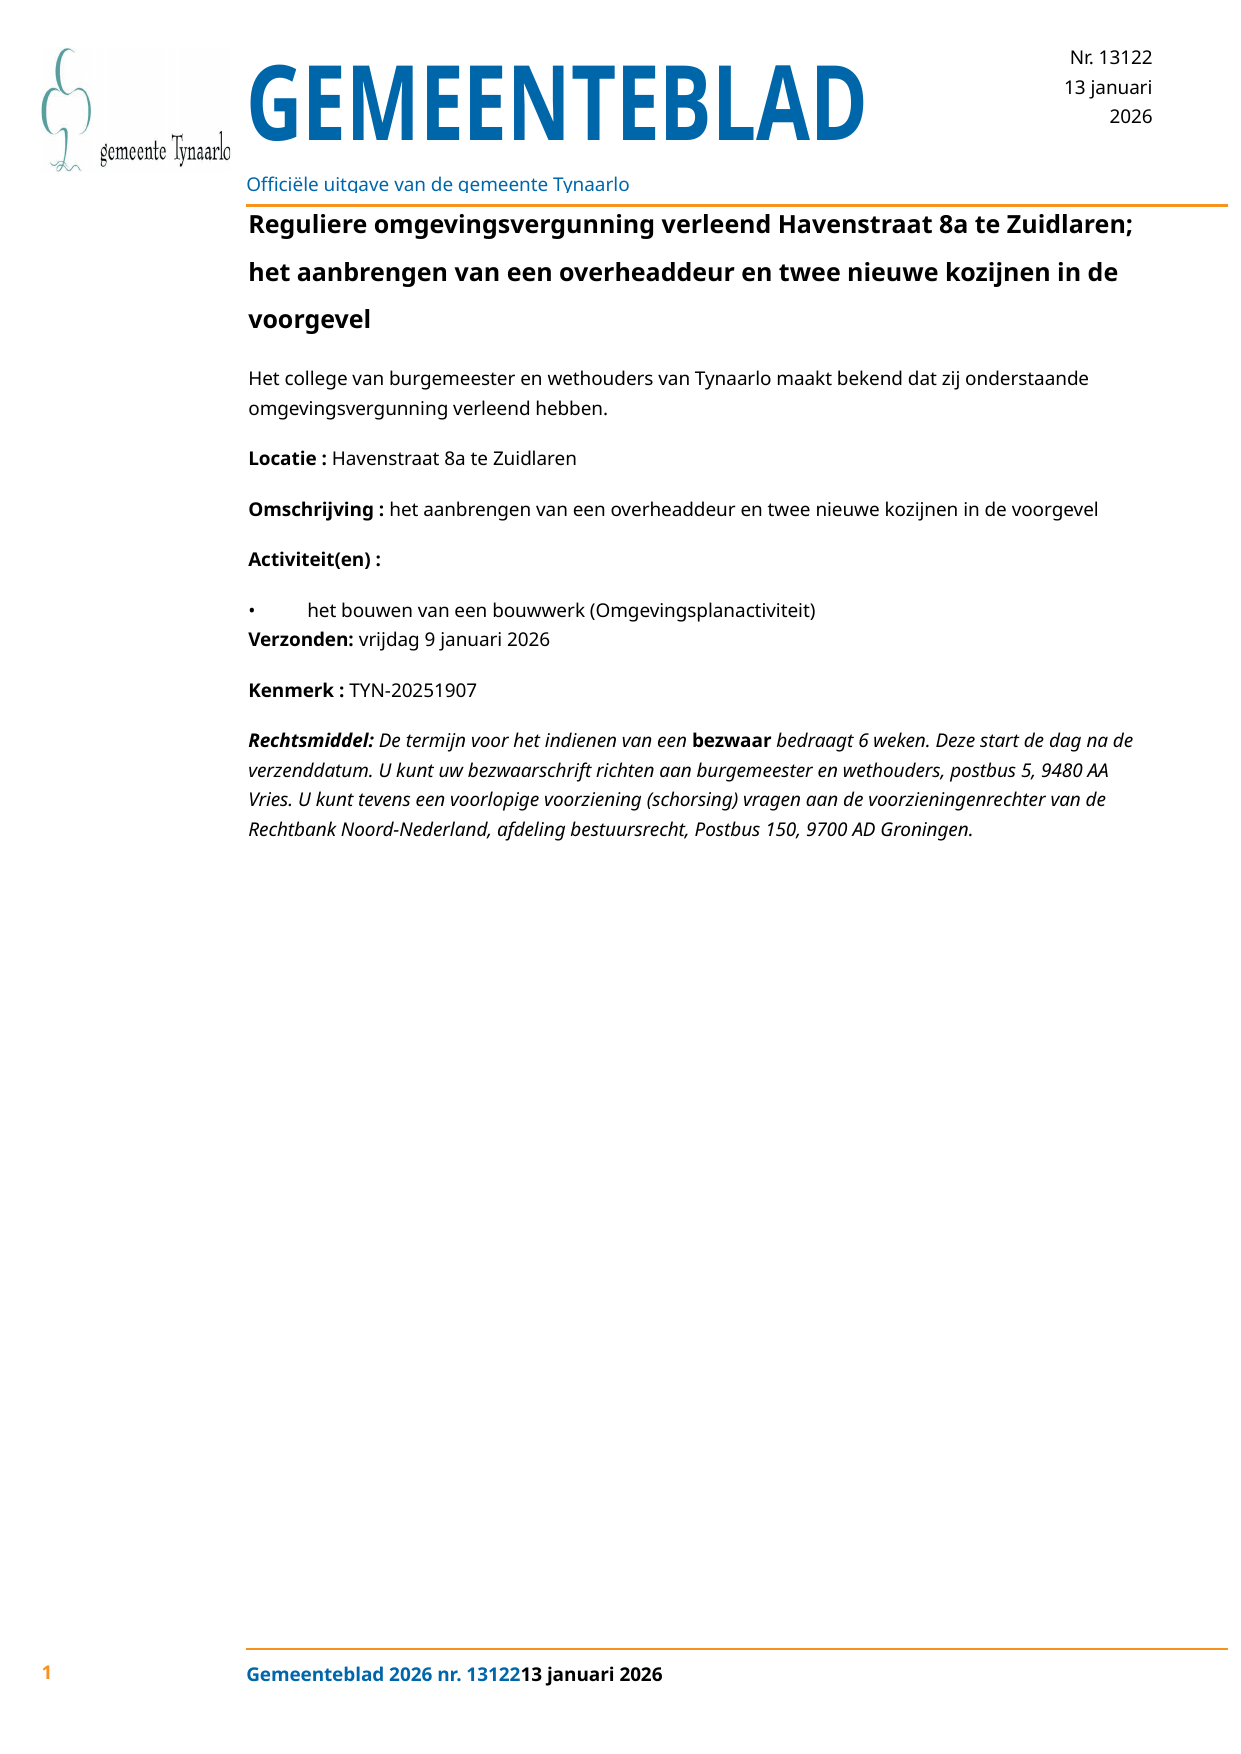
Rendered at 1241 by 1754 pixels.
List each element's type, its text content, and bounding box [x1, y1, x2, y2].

text Rechtsmiddel: De termijn voor het indienen van een bezwaar bedraagt 6 weken. Deze start de dag na de verzenddatum. U kunt uw bezwaarschrift richten aan burgemeester en wethouders, postbus 5, 9480 AA Vries. U kunt tevens een voorlopige voorziening (schorsing) vragen aan de voorzieningenrechter van de Rechtbank Noord-Nederland, afdeling bestuursrecht, Postbus 150, 9700 AD Groningen. [248, 727, 1152, 842]
text Locatie : Havenstraat 8a te Zuidlaren [248, 446, 1152, 471]
text Omschrijving : het aanbrengen van een overheaddeur en twee nieuwe kozijnen in de voorgevel [248, 496, 1152, 522]
text Verzonden: vrijdag 9 januari 2026 [248, 626, 1152, 652]
text Reguliere omgevingsvergunning verleend Havenstraat 8a te Zuidlaren; het aanbrengen van een overheaddeur en twee nieuwe kozijnen in de voorgevel [248, 207, 1152, 336]
text Het college van burgemeester en wethouders van Tynaarlo maakt bekend dat zij onderstaande omgevingsvergunning verleend hebben. [248, 366, 1152, 421]
list het bouwen van een bouwwerk (Omgevingsplanactiviteit) [248, 597, 1152, 622]
text Activiteit(en) : [248, 546, 1152, 572]
text Kenmerk : TYN-20251907 [248, 677, 1152, 702]
picture [41, 47, 231, 172]
